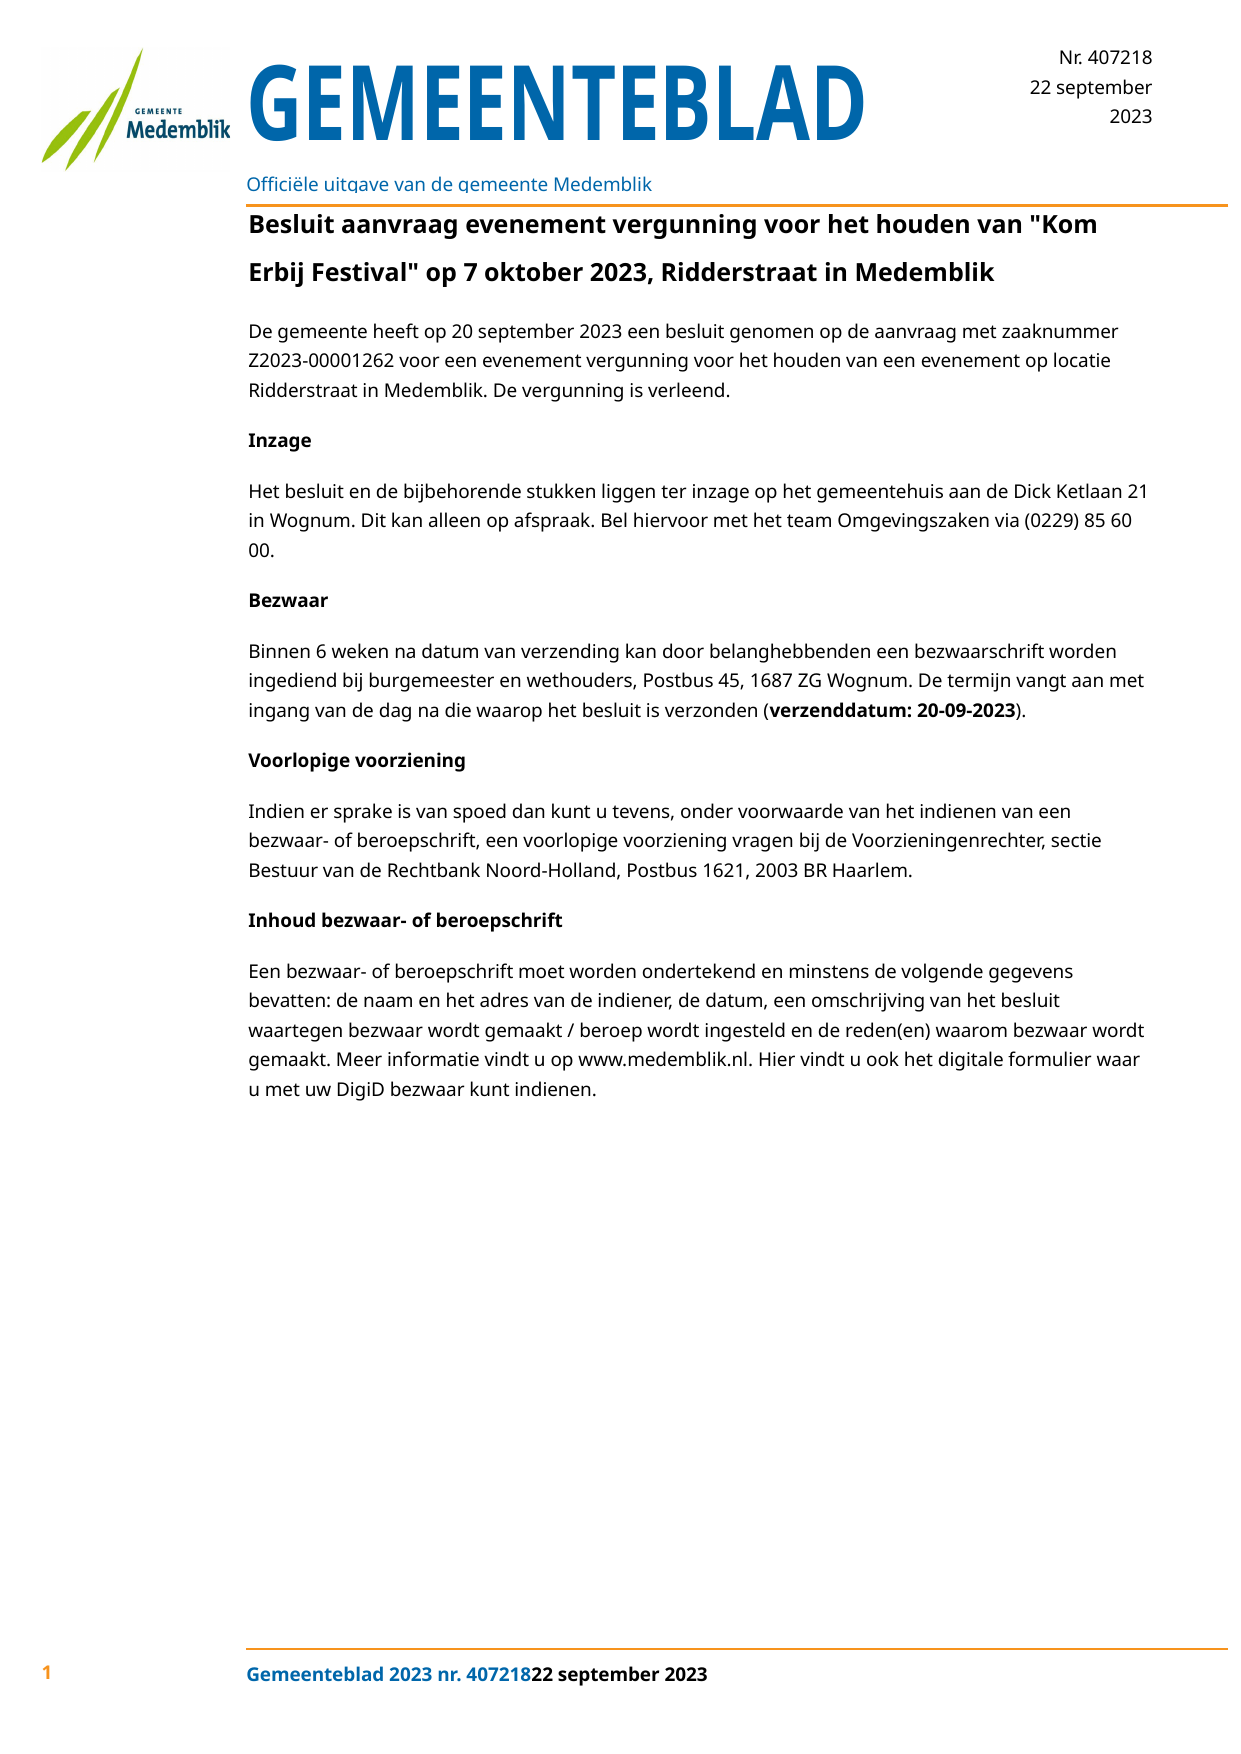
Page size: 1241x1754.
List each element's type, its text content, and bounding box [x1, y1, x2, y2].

text Het besluit en de bijbehorende stukken liggen ter inzage op het gemeentehuis aan de Dick Ketlaan 21 in Wognum. Dit kan alleen op afspraak. Bel hiervoor met het team Omgevingszaken via (0229) 85 60 00. [248, 478, 1152, 563]
text Indien er sprake is van spoed dan kunt u tevens, onder voorwaarde van het indienen van een bezwaar- of beroepschrift, een voorlopige voorziening vragen bij de Voorzieningenrechter, sectie Bestuur van de Rechtbank Noord-Holland, Postbus 1621, 2003 BR Haarlem. [248, 798, 1152, 883]
text Binnen 6 weken na datum van verzending kan door belanghebbenden een bezwaarschrift worden ingediend bij burgemeester en wethouders, Postbus 45, 1687 ZG Wognum. De termijn vangt aan met ingang van de dag na die waarop het besluit is verzonden (verzenddatum: 20-09-2023). [248, 638, 1152, 723]
picture [41, 47, 231, 172]
text Voorlopige voorziening [248, 747, 1152, 773]
text Bezwaar [248, 587, 1152, 613]
text Inzage [248, 427, 1152, 453]
text Inhoud bezwaar- of beroepschrift [248, 907, 1152, 933]
text De gemeente heeft op 20 september 2023 een besluit genomen op de aanvraag met zaaknummer Z2023-00001262 voor een evenement vergunning voor het houden van een evenement op locatie Ridderstraat in Medemblik. De vergunning is verleend. [248, 318, 1152, 403]
text Een bezwaar- of beroepschrift moet worden ondertekend en minstens de volgende gegevens bevatten: de naam en het adres van de indiener, de datum, een omschrijving van het besluit waartegen bezwaar wordt gemaakt / beroep wordt ingesteld en de reden(en) waarom bezwaar wordt gemaakt. Meer informatie vindt u op www.medemblik.nl. Hier vindt u ook het digitale formulier waar u met uw DigiD bezwaar kunt indienen. [248, 958, 1152, 1102]
text Besluit aanvraag evenement vergunning voor het houden van "Kom Erbij Festival" op 7 oktober 2023, Ridderstraat in Medemblik [248, 207, 1152, 288]
